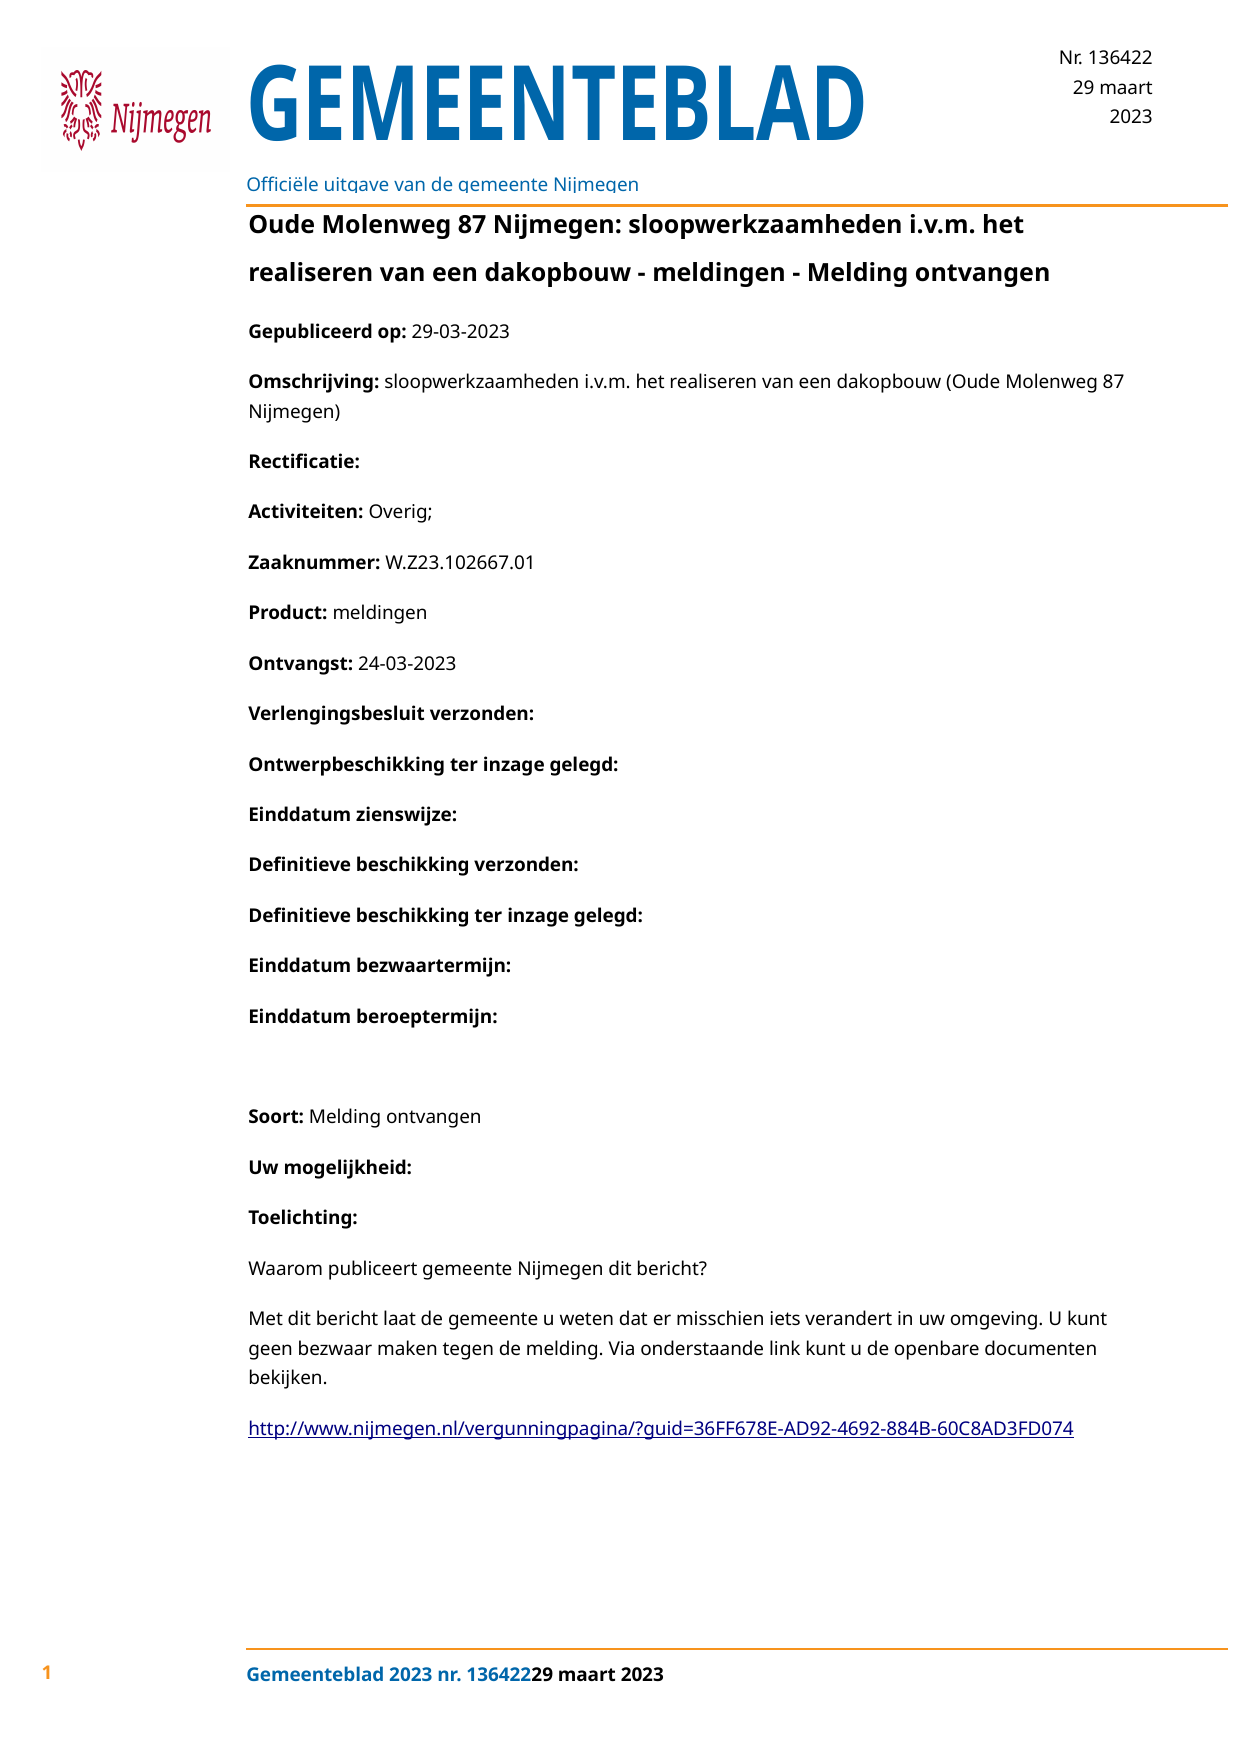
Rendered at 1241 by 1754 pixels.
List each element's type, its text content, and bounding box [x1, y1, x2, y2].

text Gepubliceerd op: 29-03-2023 [248, 318, 1152, 344]
text Rectificatie: [248, 448, 1152, 474]
text Ontwerpbeschikking ter inzage gelegd: [248, 751, 1152, 777]
text Ontvangst: 24-03-2023 [248, 650, 1152, 676]
text Omschrijving: sloopwerkzaamheden i.v.m. het realiseren van een dakopbouw (Oude Molenweg 87 Nijmegen) [248, 368, 1152, 424]
text Verlengingsbesluit verzonden: [248, 700, 1152, 726]
text Zaaknummer: W.Z23.102667.01 [248, 549, 1152, 575]
text Product: meldingen [248, 599, 1152, 625]
text Definitieve beschikking verzonden: [248, 852, 1152, 877]
text Einddatum zienswijze: [248, 801, 1152, 827]
text Einddatum bezwaartermijn: [248, 952, 1152, 978]
text Waarom publiceert gemeente Nijmegen dit bericht? [248, 1255, 1152, 1281]
text http://www.nijmegen.nl/vergunningpagina/?guid=36FF678E-AD92-4692-884B-60C8AD3FD074 [248, 1415, 1152, 1441]
text Oude Molenweg 87 Nijmegen: sloopwerkzaamheden i.v.m. het realiseren van een dakopbouw - meldingen - Melding ontvangen [248, 207, 1152, 288]
text Toelichting: [248, 1204, 1152, 1230]
text Einddatum beroeptermijn: [248, 1003, 1152, 1029]
text Soort: Melding ontvangen [248, 1104, 1152, 1129]
text Definitieve beschikking ter inzage gelegd: [248, 902, 1152, 928]
text Met dit bericht laat de gemeente u weten dat er misschien iets verandert in uw omgeving. U kunt geen bezwaar maken tegen de melding. Via onderstaande link kunt u de openbare documenten bekijken. [248, 1305, 1152, 1390]
picture [41, 47, 231, 172]
text Activiteiten: Overig; [248, 499, 1152, 524]
text Uw mogelijkheid: [248, 1154, 1152, 1180]
